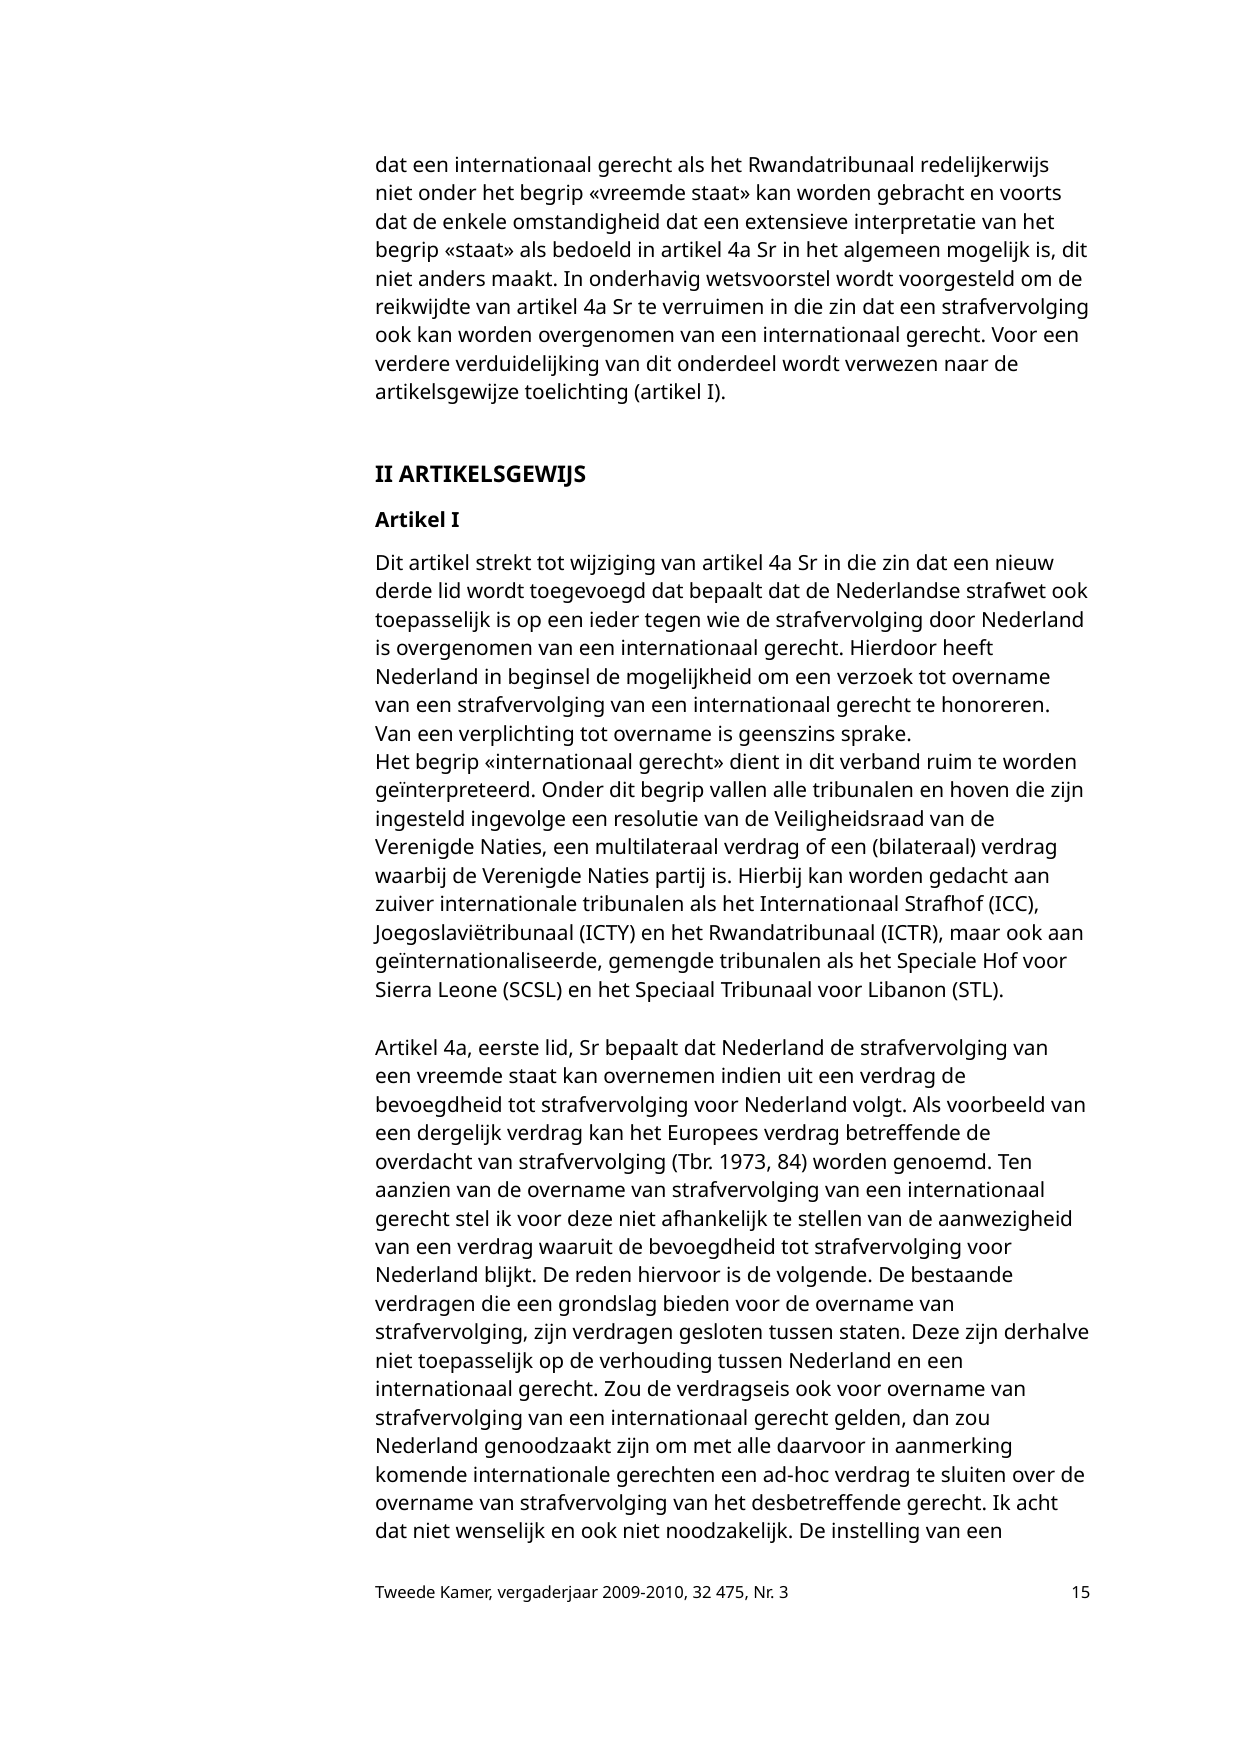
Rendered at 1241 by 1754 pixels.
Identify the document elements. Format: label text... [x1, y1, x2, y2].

text Het begrip «internationaal gerecht» dient in dit verband ruim te worden geïnterpreteerd. Onder dit begrip vallen alle tribunalen en hoven die zijn ingesteld ingevolge een resolutie van de Veiligheidsraad van de Verenigde Naties, een multilateraal verdrag of een (bilateraal) verdrag waarbij de Verenigde Naties partij is. Hierbij kan worden gedacht aan zuiver internationale tribunalen als het Internationaal Strafhof (ICC), Joegoslaviëtribunaal (ICTY) en het Rwandatribunaal (ICTR), maar ook aan geïnternationaliseerde, gemengde tribunalen als het Speciale Hof voor Sierra Leone (SCSL) en het Speciaal Tribunaal voor Libanon (STL). [375, 747, 1090, 1003]
text Artikel 4a, eerste lid, Sr bepaalt dat Nederland de strafvervolging van een vreemde staat kan overnemen indien uit een verdrag de bevoegdheid tot strafvervolging voor Nederland volgt. Als voorbeeld van een dergelijk verdrag kan het Europees verdrag betreffende de overdacht van strafvervolging (Tbr. 1973, 84) worden genoemd. Ten aanzien van de overname van strafvervolging van een internationaal gerecht stel ik voor deze niet afhankelijk te stellen van de aanwezigheid van een verdrag waaruit de bevoegdheid tot strafvervolging voor Nederland blijkt. De reden hiervoor is de volgende. De bestaande verdragen die een grondslag bieden voor de overname van strafvervolging, zijn verdragen gesloten tussen staten. Deze zijn derhalve niet toepasselijk op de verhouding tussen Nederland en een internationaal gerecht. Zou de verdragseis ook voor overname van strafvervolging van een internationaal gerecht gelden, dan zou Nederland genoodzaakt zijn om met alle daarvoor in aanmerking komende internationale gerechten een ad-hoc verdrag te sluiten over de overname van strafvervolging van het desbetreffende gerecht. Ik acht dat niet wenselijk en ook niet noodzakelijk. De instelling van een [375, 1033, 1090, 1545]
text Artikel I [375, 505, 1090, 533]
subtitle II ARTIKELSGEWIJS [375, 458, 1090, 490]
text dat een internationaal gerecht als het Rwandatribunaal redelijkerwijs niet onder het begrip «vreemde staat» kan worden gebracht en voorts dat de enkele omstandigheid dat een extensieve interpretatie van het begrip «staat» als bedoeld in artikel 4a Sr in het algemeen mogelijk is, dit niet anders maakt. In onderhavig wetsvoorstel wordt voorgesteld om de reikwijdte van artikel 4a Sr te verruimen in die zin dat een strafvervolging ook kan worden overgenomen van een internationaal gerecht. Voor een verdere verduidelijking van dit onderdeel wordt verwezen naar de artikelsgewijze toelichting (artikel I). [375, 150, 1090, 406]
text Dit artikel strekt tot wijziging van artikel 4a Sr in die zin dat een nieuw derde lid wordt toegevoegd dat bepaalt dat de Nederlandse strafwet ook toepasselijk is op een ieder tegen wie de strafvervolging door Nederland is overgenomen van een internationaal gerecht. Hierdoor heeft Nederland in beginsel de mogelijkheid om een verzoek tot overname van een strafvervolging van een internationaal gerecht te honoreren. Van een verplichting tot overname is geenszins sprake. [375, 548, 1090, 747]
